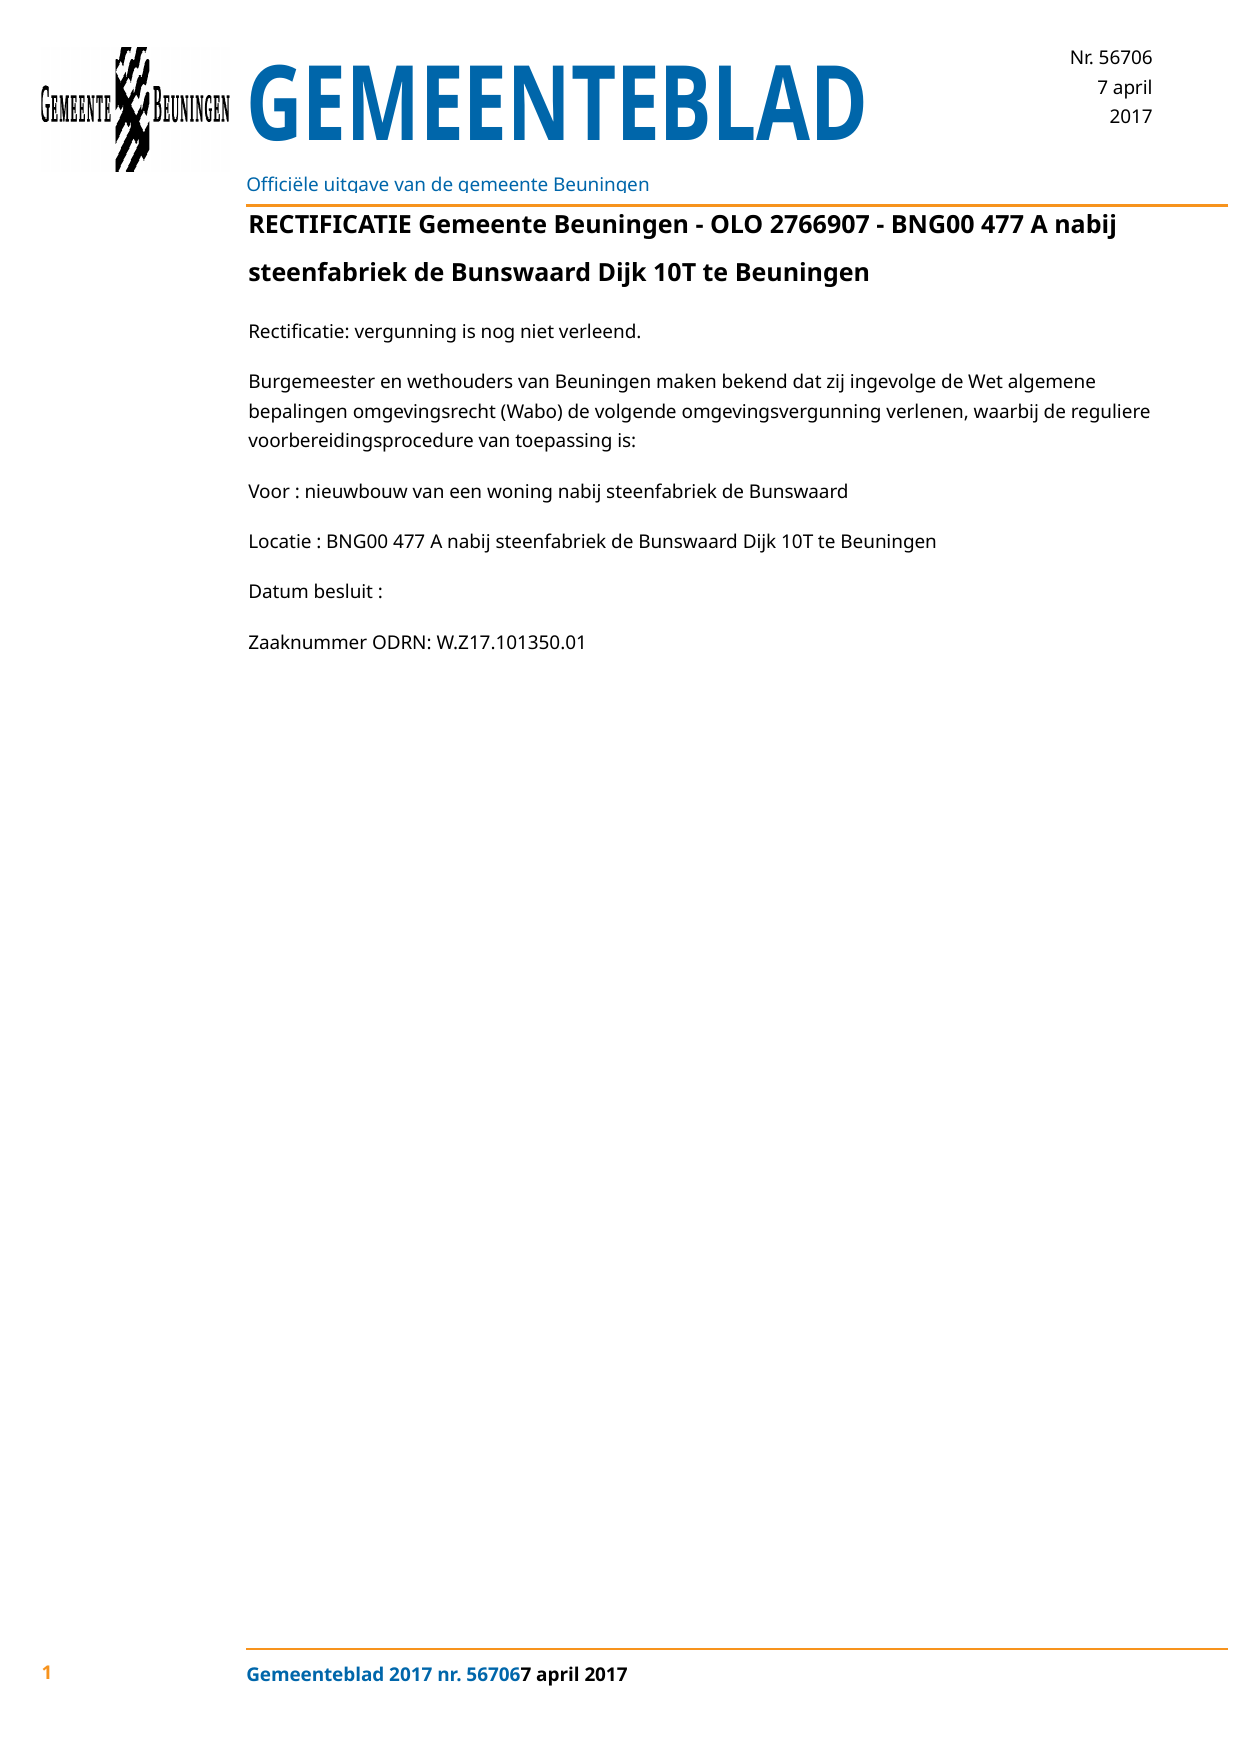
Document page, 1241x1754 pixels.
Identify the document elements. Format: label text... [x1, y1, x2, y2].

text Datum besluit : [248, 579, 1152, 604]
text Voor : nieuwbouw van een woning nabij steenfabriek de Bunswaard [248, 478, 1152, 504]
text Locatie : BNG00 477 A nabij steenfabriek de Bunswaard Dijk 10T te Beuningen [248, 528, 1152, 554]
text RECTIFICATIE Gemeente Beuningen - OLO 2766907 - BNG00 477 A nabij steenfabriek de Bunswaard Dijk 10T te Beuningen [248, 207, 1152, 288]
text Rectificatie: vergunning is nog niet verleend. [248, 318, 1152, 344]
text Burgemeester en wethouders van Beuningen maken bekend dat zij ingevolge de Wet algemene bepalingen omgevingsrecht (Wabo) de volgende omgevingsvergunning verlenen, waarbij de reguliere voorbereidingsprocedure van toepassing is: [248, 368, 1152, 453]
text Zaaknummer ODRN: W.Z17.101350.01 [248, 629, 1152, 655]
picture [41, 47, 231, 172]
